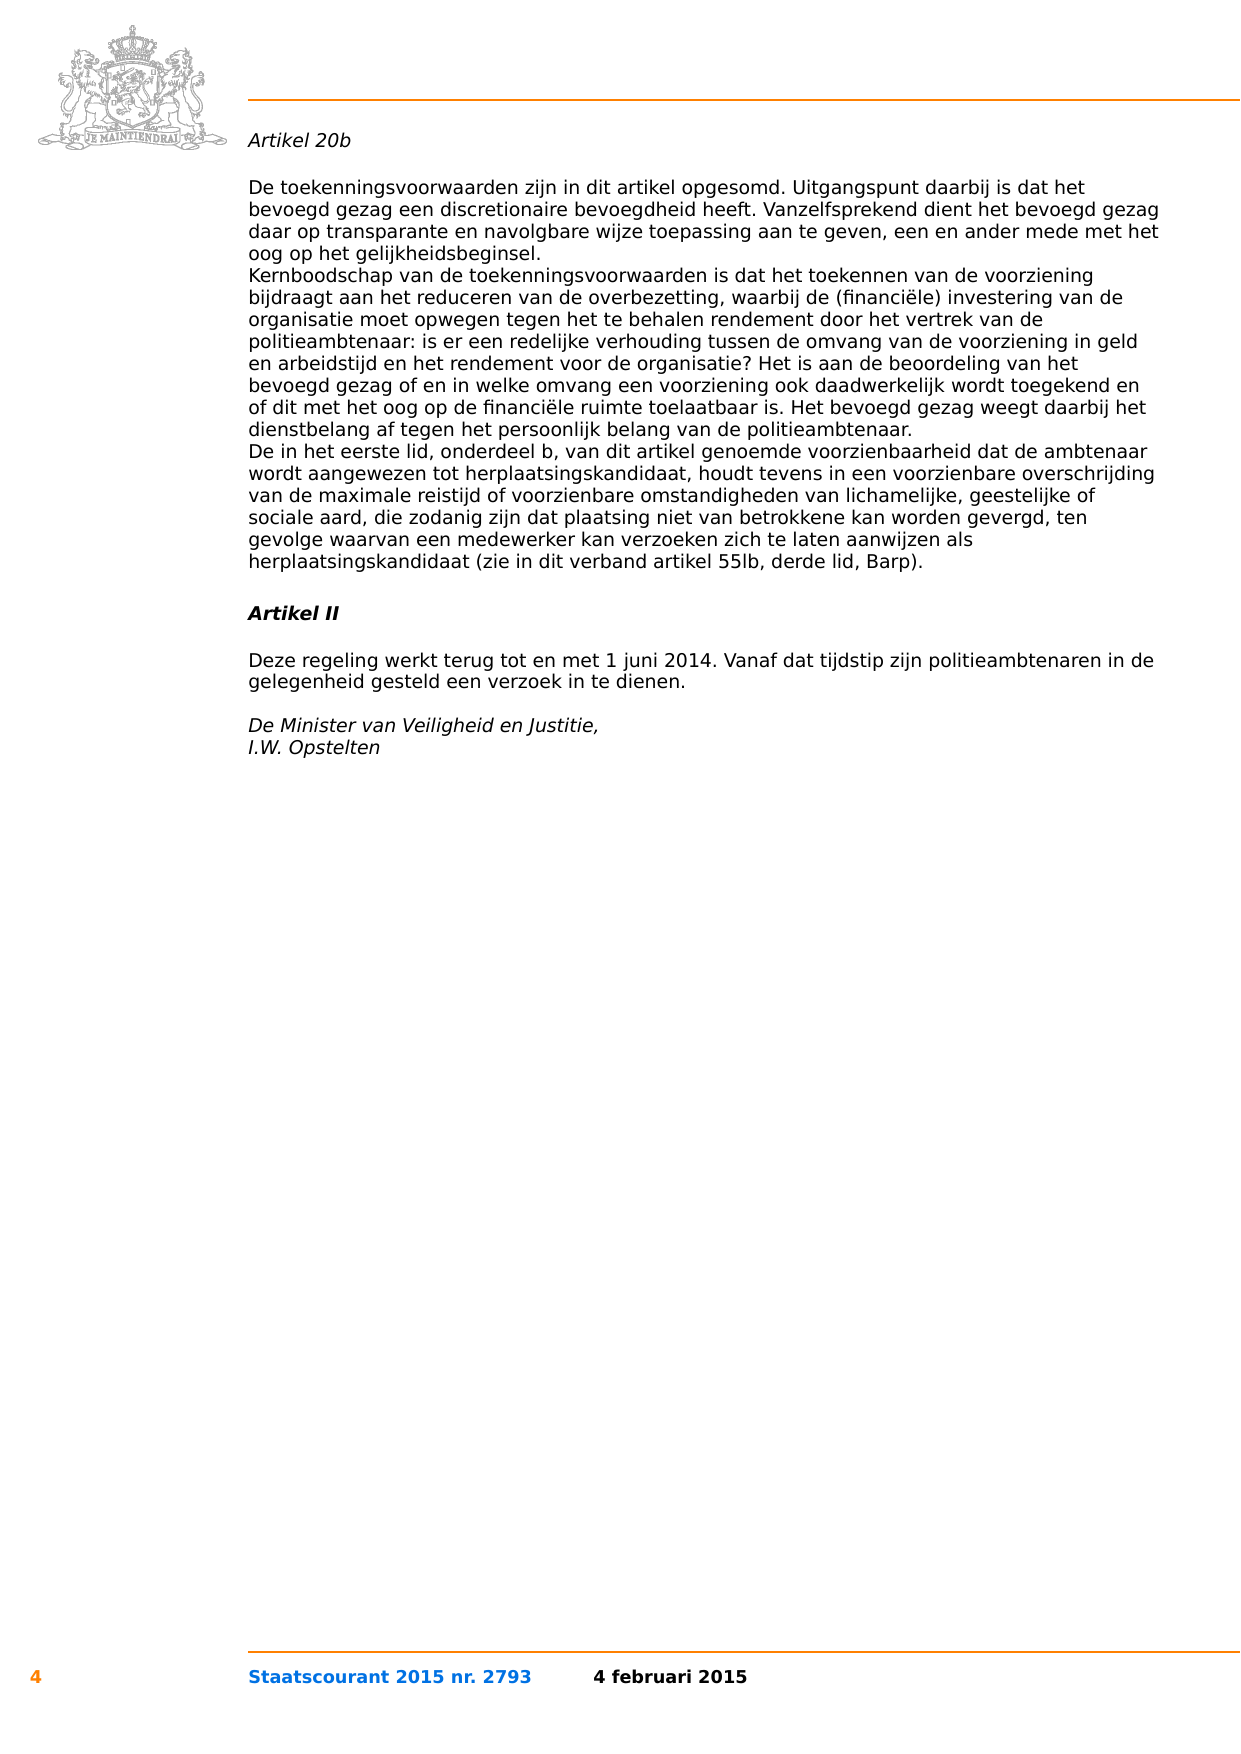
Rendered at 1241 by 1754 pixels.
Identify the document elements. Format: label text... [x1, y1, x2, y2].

text Deze regeling werkt terug tot en met 1 juni 2014. Vanaf dat tijdstip zijn politieambtenaren in de gelegenheid gesteld een verzoek in te dienen. [248, 649, 1163, 693]
subtitle Artikel 20b [248, 130, 1163, 152]
picture [38, 25, 227, 150]
text De in het eerste lid, onderdeel b, van dit artikel genoemde voorzienbaarheid dat de ambtenaar wordt aangewezen tot herplaatsingskandidaat, houdt tevens in een voorzienbare overschrijding van de maximale reistijd of voorzienbare omstandigheden van lichamelijke, geestelijke of sociale aard, die zodanig zijn dat plaatsing niet van betrokkene kan worden gevergd, ten gevolge waarvan een medewerker kan verzoeken zich te laten aanwijzen als herplaatsingskandidaat (zie in dit verband artikel 55lb, derde lid, Barp). [248, 441, 1163, 572]
text Kernboodschap van de toekenningsvoorwaarden is dat het toekennen van de voorziening bijdraagt aan het reduceren van de overbezetting, waarbij de (financiële) investering van de organisatie moet opwegen tegen het te behalen rendement door het vertrek van de politieambtenaar: is er een redelijke verhouding tussen de omvang van de voorziening in geld en arbeidstijd en het rendement voor de organisatie? Het is aan de beoordeling van het bevoegd gezag of en in welke omvang een voorziening ook daadwerkelijk wordt toegekend en of dit met het oog op de financiële ruimte toelaatbaar is. Het bevoegd gezag weegt daarbij het dienstbelang af tegen het persoonlijk belang van de politieambtenaar. [248, 265, 1163, 441]
text De Minister van Veiligheid en Justitie, I.W. Opstelten [248, 715, 1163, 759]
text De toekenningsvoorwaarden zijn in dit artikel opgesomd. Uitgangspunt daarbij is dat het bevoegd gezag een discretionaire bevoegdheid heeft. Vanzelfsprekend dient het bevoegd gezag daar op transparante en navolgbare wijze toepassing aan te geven, een en ander mede met het oog op het gelijkheidsbeginsel. [248, 177, 1163, 265]
subtitle Artikel II [248, 602, 1163, 624]
